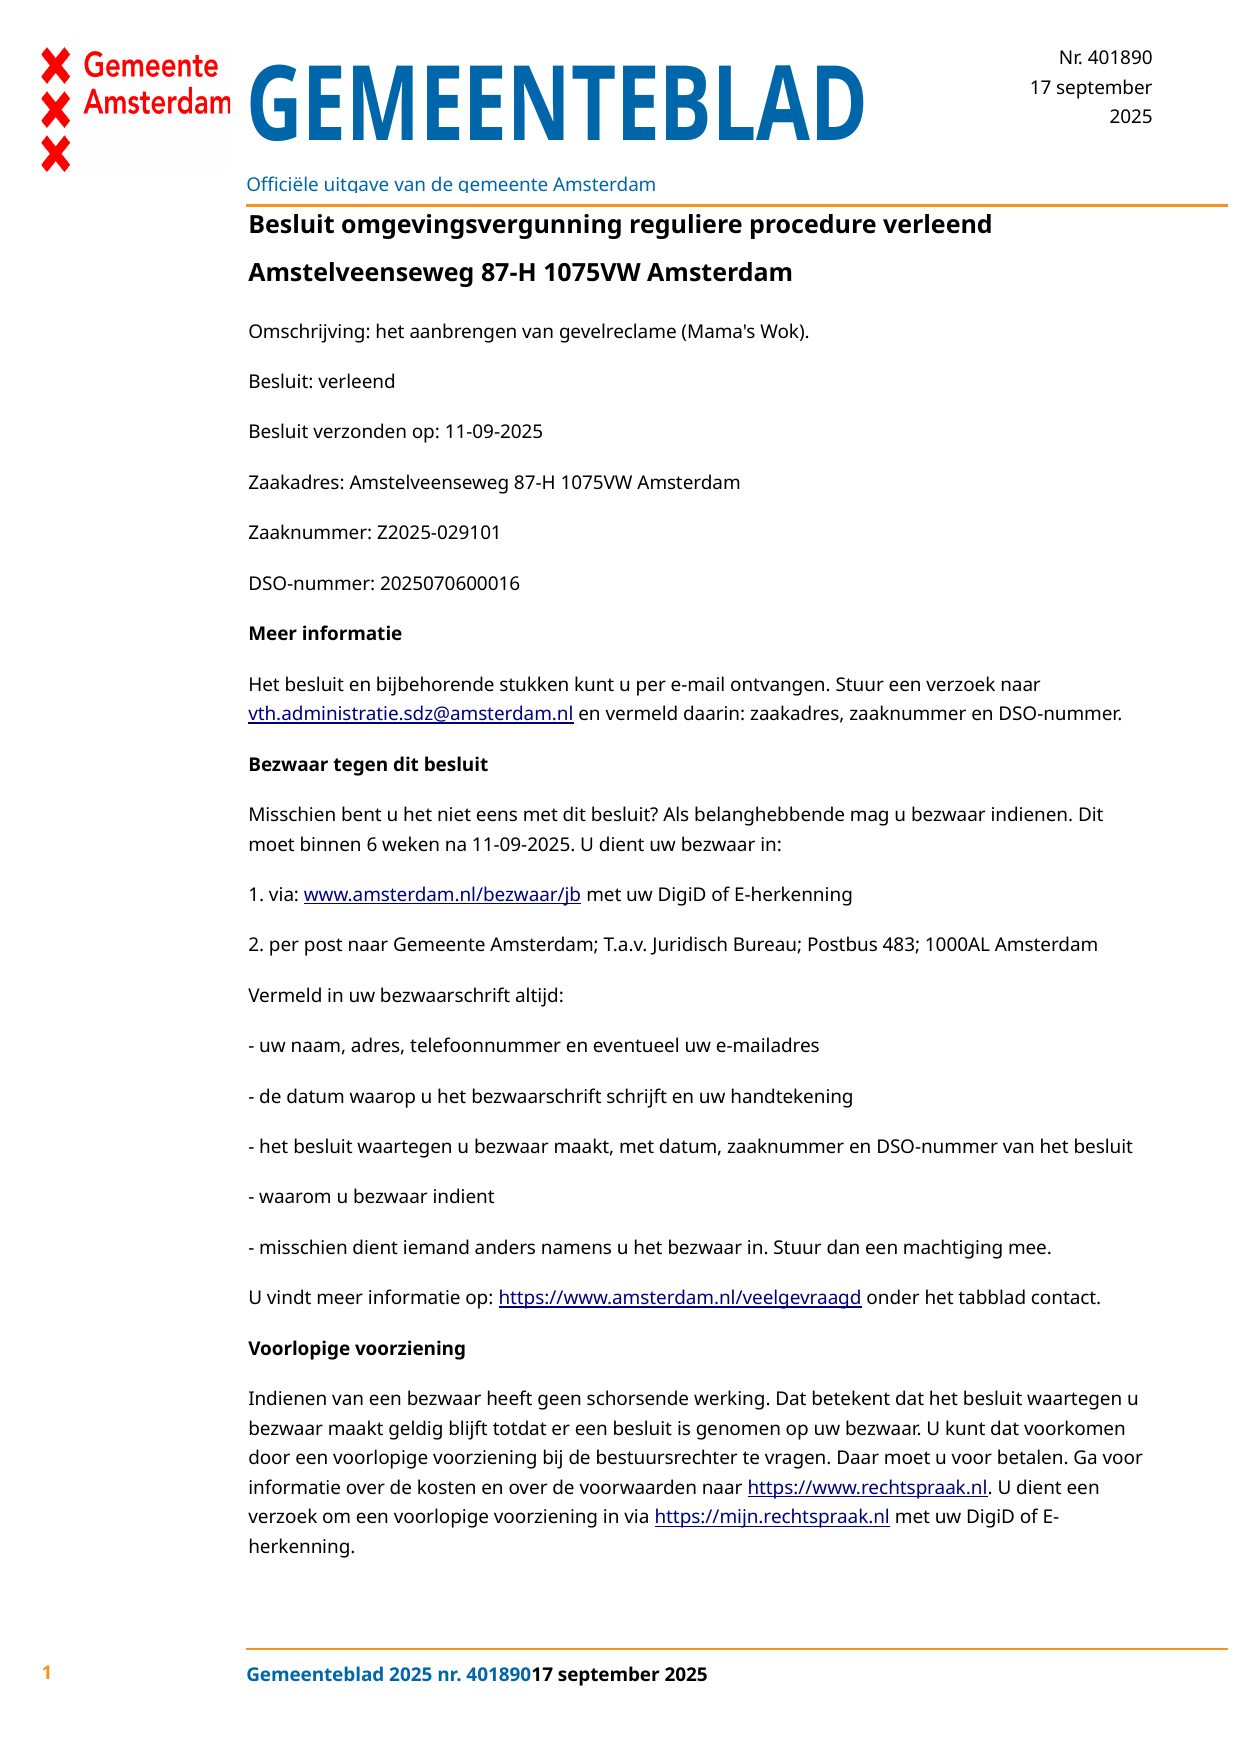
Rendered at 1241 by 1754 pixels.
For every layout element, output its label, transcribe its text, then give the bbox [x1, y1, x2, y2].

text Het besluit en bijbehorende stukken kunt u per e-mail ontvangen. Stuur een verzoek naar vth.administratie.sdz@amsterdam.nl en vermeld daarin: zaakadres, zaaknummer en DSO-nummer. [248, 671, 1152, 726]
text 1. via: www.amsterdam.nl/bezwaar/jb met uw DigiD of E-herkenning [248, 881, 1152, 907]
text Misschien bent u het niet eens met dit besluit? Als belanghebbende mag u bezwaar indienen. Dit moet binnen 6 weken na 11-09-2025. U dient uw bezwaar in: [248, 801, 1152, 857]
text Besluit omgevingsvergunning reguliere procedure verleend Amstelveenseweg 87-H 1075VW Amsterdam [248, 207, 1152, 288]
text Zaaknummer: Z2025-029101 [248, 519, 1152, 545]
text Vermeld in uw bezwaarschrift altijd: [248, 982, 1152, 1008]
text Omschrijving: het aanbrengen van gevelreclame (Mama's Wok). [248, 318, 1152, 344]
text U vindt meer informatie op: https://www.amsterdam.nl/veelgevraagd onder het tabblad contact. [248, 1284, 1152, 1310]
text - de datum waarop u het bezwaarschrift schrijft en uw handtekening [248, 1083, 1152, 1109]
text Voorlopige voorziening [248, 1335, 1152, 1361]
text - het besluit waartegen u bezwaar maakt, met datum, zaaknummer en DSO-nummer van het besluit [248, 1133, 1152, 1159]
text Zaakadres: Amstelveenseweg 87-H 1075VW Amsterdam [248, 469, 1152, 495]
text Besluit verzonden op: 11-09-2025 [248, 419, 1152, 444]
text Bezwaar tegen dit besluit [248, 751, 1152, 777]
text DSO-nummer: 2025070600016 [248, 570, 1152, 596]
text - misschien dient iemand anders namens u het bezwaar in. Stuur dan een machtiging mee. [248, 1234, 1152, 1260]
text - uw naam, adres, telefoonnummer en eventueel uw e-mailadres [248, 1032, 1152, 1058]
text - waarom u bezwaar indient [248, 1184, 1152, 1209]
text Besluit: verleend [248, 368, 1152, 394]
text Indienen van een bezwaar heeft geen schorsende werking. Dat betekent dat het besluit waartegen u bezwaar maakt geldig blijft totdat er een besluit is genomen op uw bezwaar. U kunt dat voorkomen door een voorlopige voorziening bij de bestuursrechter te vragen. Daar moet u voor betalen. Ga voor informatie over de kosten en over de voorwaarden naar https://www.rechtspraak.nl. U dient een verzoek om een voorlopige voorziening in via https://mijn.rechtspraak.nl met uw DigiD of E-herkenning. [248, 1385, 1152, 1559]
text 2. per post naar Gemeente Amsterdam; T.a.v. Juridisch Bureau; Postbus 483; 1000AL Amsterdam [248, 932, 1152, 957]
text Meer informatie [248, 620, 1152, 646]
picture [41, 47, 231, 172]
